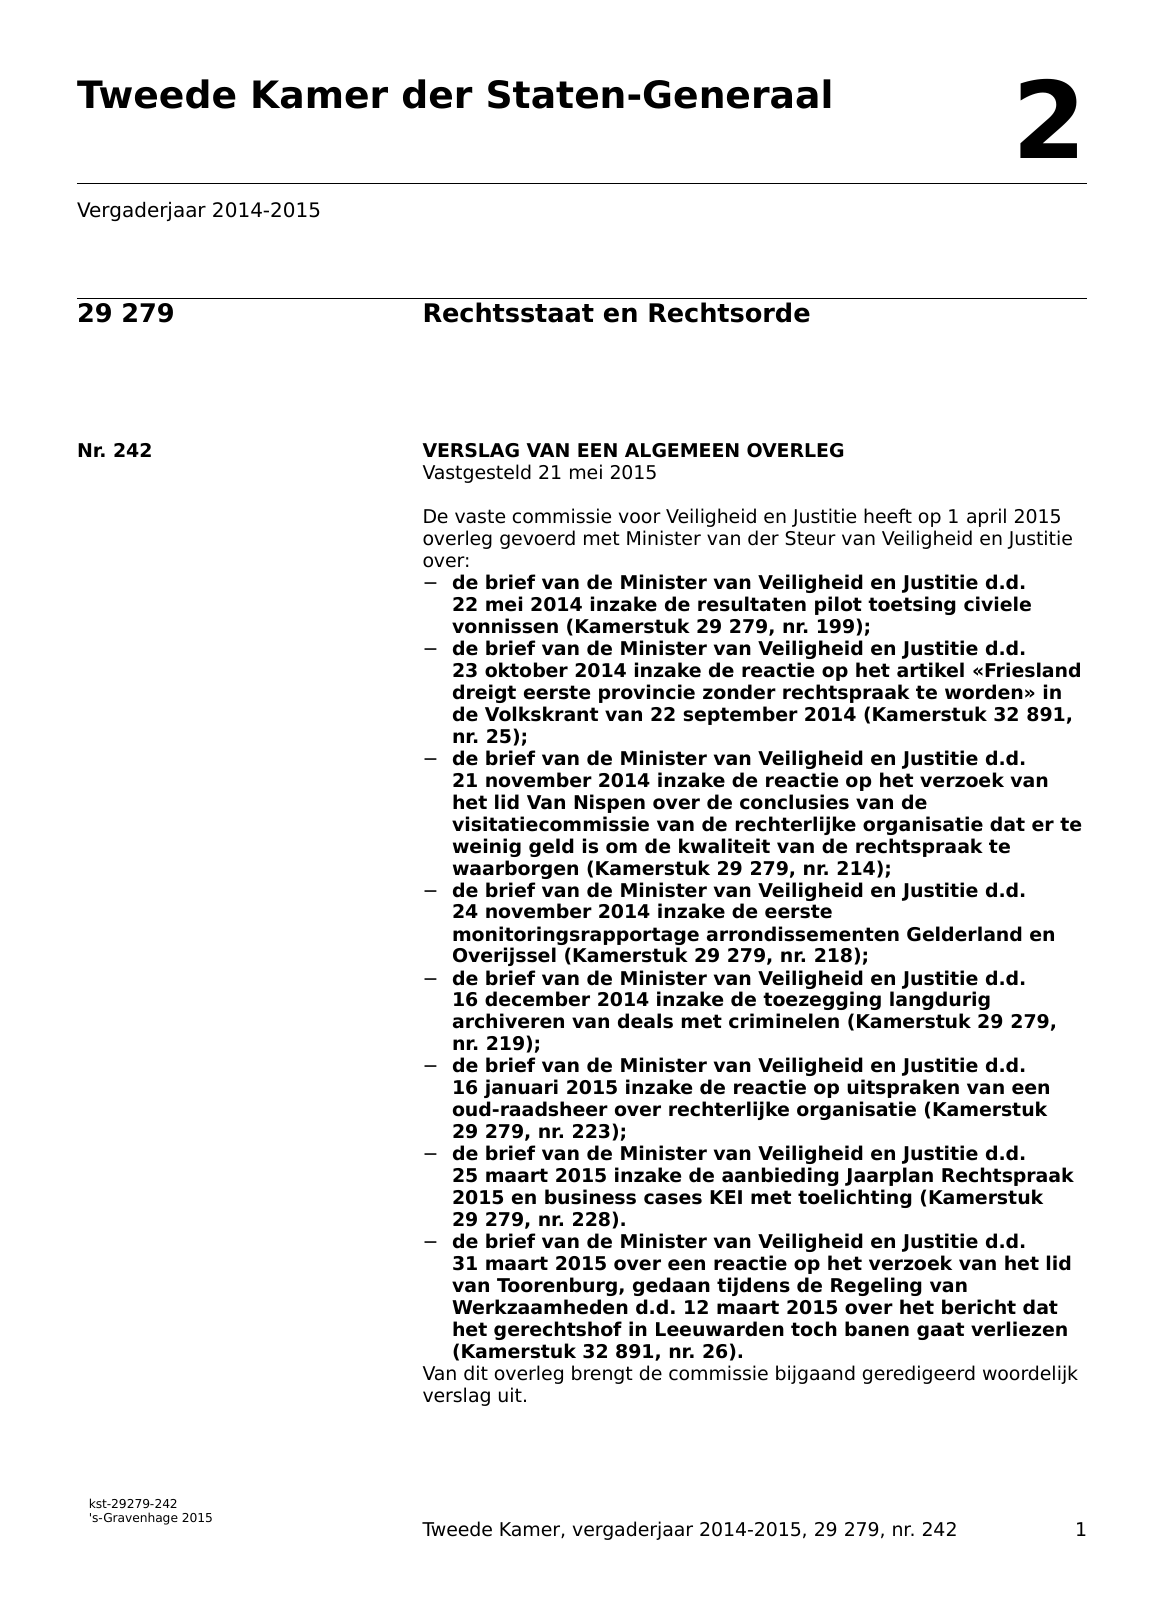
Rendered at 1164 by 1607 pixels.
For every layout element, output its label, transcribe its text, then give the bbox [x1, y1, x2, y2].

text − de brief van de Minister van Veiligheid en Justitie d.d. 16 januari 2015 inzake de reactie op uitspraken van een oud-raadsheer over rechterlijke organisatie (Kamerstuk 29 279, nr. 223); [422, 1055, 1087, 1143]
table_cell Vergaderjaar 2014-2015 [77, 184, 1087, 298]
text kst-29279-242 [88, 1497, 323, 1511]
subtitle 29 279 Rechtsstaat en Rechtsorde [77, 299, 1087, 329]
table_header Tweede Kamer der Staten-Generaal [77, 59, 886, 183]
text − de brief van de Minister van Veiligheid en Justitie d.d. 16 december 2014 inzake de toezegging langdurig archiveren van deals met criminelen (Kamerstuk 29 279, nr. 219); [422, 967, 1087, 1055]
text − de brief van de Minister van Veiligheid en Justitie d.d. 21 november 2014 inzake de reactie op het verzoek van het lid Van Nispen over de conclusies van de visitatiecommissie van de rechterlijke organisatie dat er te weinig geld is om de kwaliteit van de rechtspraak te waarborgen (Kamerstuk 29 279, nr. 214); [422, 748, 1087, 879]
table_header 2 [886, 59, 1087, 183]
text Vastgesteld 21 mei 2015 [422, 462, 1087, 484]
text Van dit overleg brengt de commissie bijgaand geredigeerd woordelijk verslag uit. [422, 1363, 1087, 1407]
subtitle Nr. 242 VERSLAG VAN EEN ALGEMEEN OVERLEG [77, 440, 1087, 462]
text − de brief van de Minister van Veiligheid en Justitie d.d. 24 november 2014 inzake de eerste monitoringsrapportage arrondissementen Gelderland en Overijssel (Kamerstuk 29 279, nr. 218); [422, 879, 1087, 967]
text − de brief van de Minister van Veiligheid en Justitie d.d. 22 mei 2014 inzake de resultaten pilot toetsing civiele vonnissen (Kamerstuk 29 279, nr. 199); [422, 572, 1087, 638]
text − de brief van de Minister van Veiligheid en Justitie d.d. 31 maart 2015 over een reactie op het verzoek van het lid van Toorenburg, gedaan tijdens de Regeling van Werkzaamheden d.d. 12 maart 2015 over het bericht dat het gerechtshof in Leeuwarden toch banen gaat verliezen (Kamerstuk 32 891, nr. 26). [422, 1231, 1087, 1363]
text 's-Gravenhage 2015 [88, 1511, 323, 1525]
text − de brief van de Minister van Veiligheid en Justitie d.d. 25 maart 2015 inzake de aanbieding Jaarplan Rechtspraak 2015 en business cases KEI met toelichting (Kamerstuk 29 279, nr. 228). [422, 1143, 1087, 1231]
text − de brief van de Minister van Veiligheid en Justitie d.d. 23 oktober 2014 inzake de reactie op het artikel «Friesland dreigt eerste provincie zonder rechtspraak te worden» in de Volkskrant van 22 september 2014 (Kamerstuk 32 891, nr. 25); [422, 638, 1087, 748]
text De vaste commissie voor Veiligheid en Justitie heeft op 1 april 2015 overleg gevoerd met Minister van der Steur van Veiligheid en Justitie over: [422, 506, 1087, 572]
